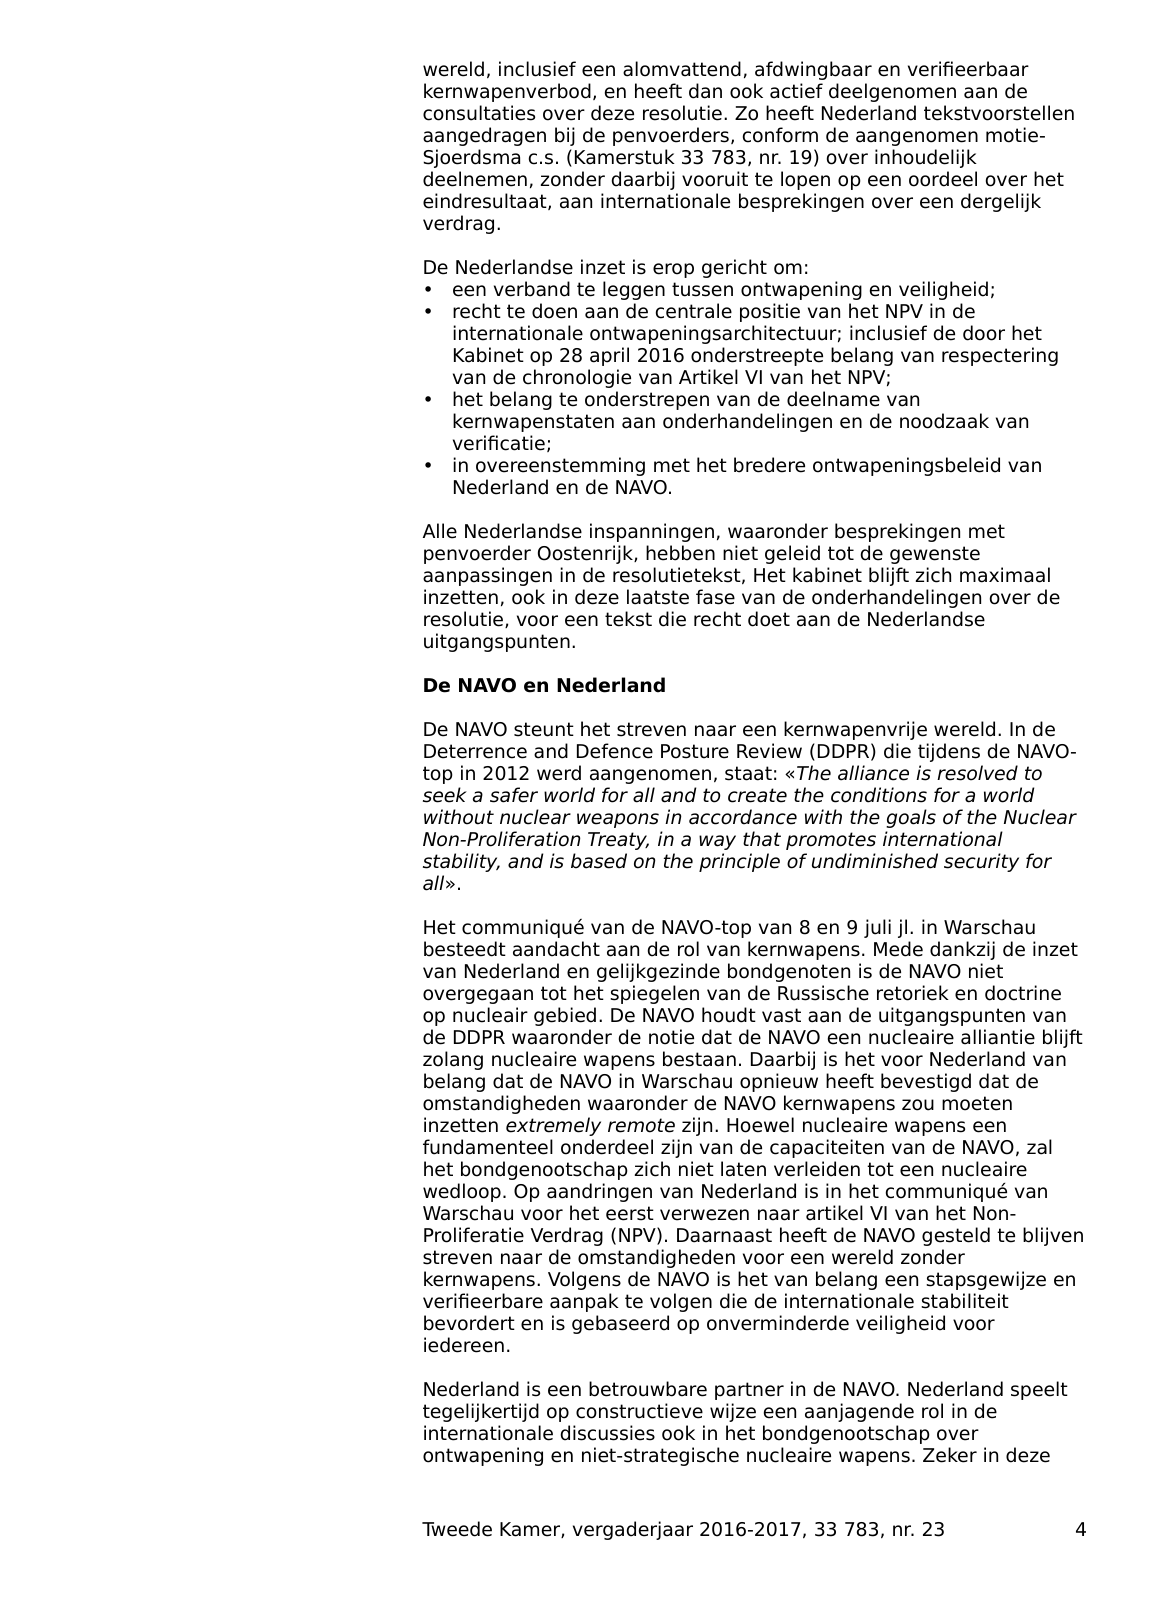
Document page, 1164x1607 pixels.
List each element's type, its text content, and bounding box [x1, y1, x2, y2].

text De NAVO steunt het streven naar een kernwapenvrije wereld. In de Deterrence and Defence Posture Review (DDPR) die tijdens de NAVO-top in 2012 werd aangenomen, staat: «The alliance is resolved to seek a safer world for all and to create the conditions for a world without nuclear weapons in accordance with the goals of the Nuclear Non-Proliferation Treaty, in a way that promotes international stability, and is based on the principle of undiminished security for all». [422, 719, 1087, 895]
text wereld, inclusief een alomvattend, afdwingbaar en verifieerbaar kernwapenverbod, en heeft dan ook actief deelgenomen aan de consultaties over deze resolutie. Zo heeft Nederland tekstvoorstellen aangedragen bij de penvoerders, conform de aangenomen motie-Sjoerdsma c.s. (Kamerstuk 33 783, nr. 19) over inhoudelijk deelnemen, zonder daarbij vooruit te lopen op een oordeel over het eindresultaat, aan internationale besprekingen over een dergelijk verdrag. [422, 59, 1087, 235]
text Het communiqué van de NAVO-top van 8 en 9 juli jl. in Warschau besteedt aandacht aan de rol van kernwapens. Mede dankzij de inzet van Nederland en gelijkgezinde bondgenoten is de NAVO niet overgegaan tot het spiegelen van de Russische retoriek en doctrine op nucleair gebied. De NAVO houdt vast aan de uitgangspunten van de DDPR waaronder de notie dat de NAVO een nucleaire alliantie blijft zolang nucleaire wapens bestaan. Daarbij is het voor Nederland van belang dat de NAVO in Warschau opnieuw heeft bevestigd dat de omstandigheden waaronder de NAVO kernwapens zou moeten inzetten extremely remote zijn. Hoewel nucleaire wapens een fundamenteel onderdeel zijn van de capaciteiten van de NAVO, zal het bondgenootschap zich niet laten verleiden tot een nucleaire wedloop. Op aandringen van Nederland is in het communiqué van Warschau voor het eerst verwezen naar artikel VI van het Non-Proliferatie Verdrag (NPV). Daarnaast heeft de NAVO gesteld te blijven streven naar de omstandigheden voor een wereld zonder kernwapens. Volgens de NAVO is het van belang een stapsgewijze en verifieerbare aanpak te volgen die de internationale stabiliteit bevordert en is gebaseerd op onverminderde veiligheid voor iedereen. [422, 917, 1087, 1357]
text De Nederlandse inzet is erop gericht om: [422, 257, 1087, 279]
text Nederland is een betrouwbare partner in de NAVO. Nederland speelt tegelijkertijd op constructieve wijze een aanjagende rol in de internationale discussies ook in het bondgenootschap over ontwapening en niet-strategische nucleaire wapens. Zeker in deze [422, 1379, 1087, 1467]
text • recht te doen aan de centrale positie van het NPV in de internationale ontwapeningsarchitectuur; inclusief de door het Kabinet op 28 april 2016 onderstreepte belang van respectering van de chronologie van Artikel VI van het NPV; [422, 301, 1087, 389]
subtitle De NAVO en Nederland [422, 675, 1087, 697]
text • het belang te onderstrepen van de deelname van kernwapenstaten aan onderhandelingen en de noodzaak van verificatie; [422, 389, 1087, 455]
text • in overeenstemming met het bredere ontwapeningsbeleid van Nederland en de NAVO. [422, 455, 1087, 499]
text Alle Nederlandse inspanningen, waaronder besprekingen met penvoerder Oostenrijk, hebben niet geleid tot de gewenste aanpassingen in de resolutietekst, Het kabinet blijft zich maximaal inzetten, ook in deze laatste fase van de onderhandelingen over de resolutie, voor een tekst die recht doet aan de Nederlandse uitgangspunten. [422, 521, 1087, 653]
text • een verband te leggen tussen ontwapening en veiligheid; [422, 279, 1087, 301]
